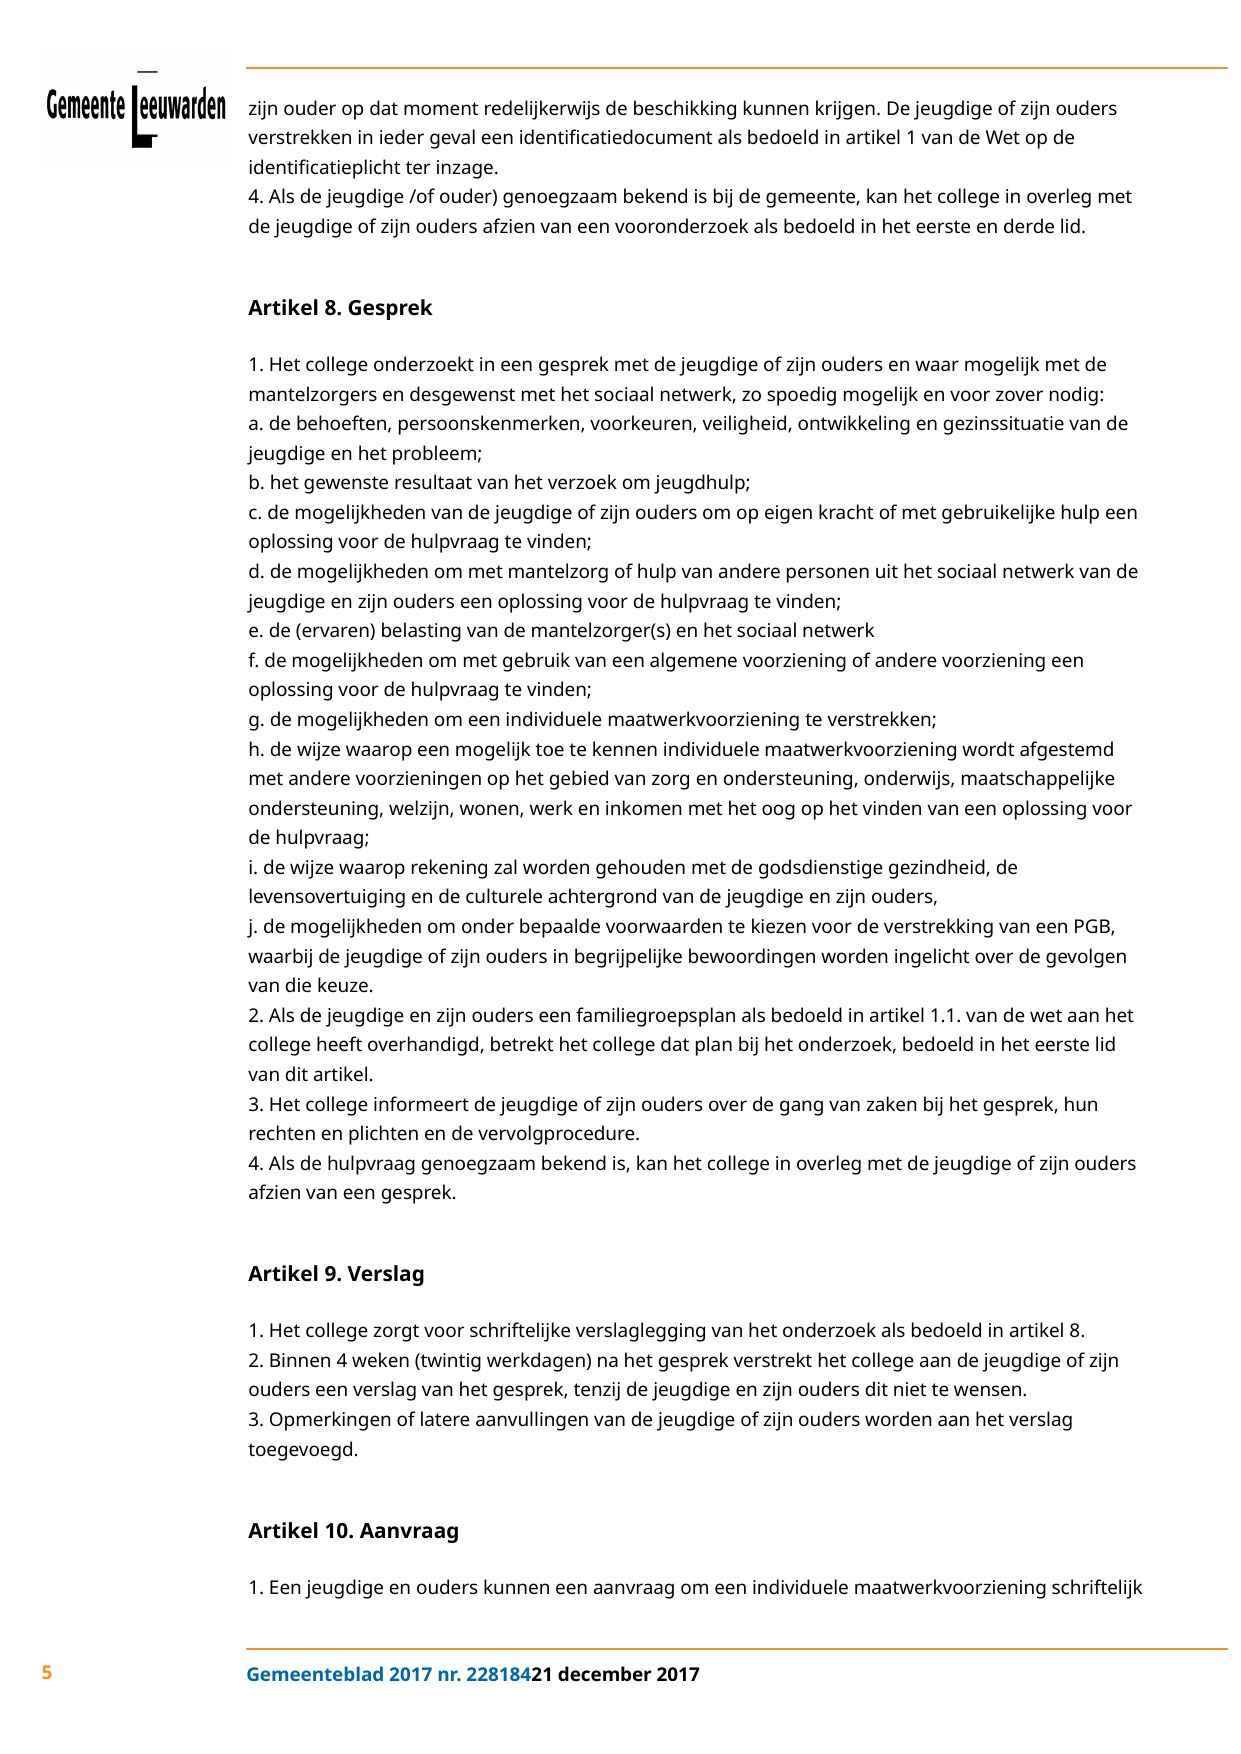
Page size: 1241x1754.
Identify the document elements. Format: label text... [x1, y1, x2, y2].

text Artikel 10. Aanvraag [248, 1516, 1152, 1544]
text Artikel 8. Gesprek [248, 293, 1152, 322]
text e. de (ervaren) belasting van de mantelzorger(s) en het sociaal netwerk [248, 617, 1152, 643]
text a. de behoeften, persoonskenmerken, voorkeuren, veiligheid, ontwikkeling en gezinssituatie van de jeugdige en het probleem; [248, 410, 1152, 466]
text b. het gewenste resultaat van het verzoek om jeugdhulp; [248, 469, 1152, 495]
picture [41, 47, 231, 172]
text 1. Een jeugdige en ouders kunnen een aanvraag om een individuele maatwerkvoorziening schriftelijk [248, 1574, 1152, 1599]
text zijn ouder op dat moment redelijkerwijs de beschikking kunnen krijgen. De jeugdige of zijn ouders verstrekken in ieder geval een identificatiedocument als bedoeld in artikel 1 van de Wet op de identificatieplicht ter inzage. [248, 95, 1152, 180]
text 1. Het college onderzoekt in een gesprek met de jeugdige of zijn ouders en waar mogelijk met de mantelzorgers en desgewenst met het sociaal netwerk, zo spoedig mogelijk en voor zover nodig: [248, 351, 1152, 406]
text 2. Als de jeugdige en zijn ouders een familiegroepsplan als bedoeld in artikel 1.1. van de wet aan het college heeft overhandigd, betrekt het college dat plan bij het onderzoek, bedoeld in het eerste lid van dit artikel. [248, 1002, 1152, 1087]
text f. de mogelijkheden om met gebruik van een algemene voorziening of andere voorziening een oplossing voor de hulpvraag te vinden; [248, 647, 1152, 702]
text Artikel 9. Verslag [248, 1259, 1152, 1288]
text g. de mogelijkheden om een individuele maatwerkvoorziening te verstrekken; [248, 706, 1152, 732]
text i. de wijze waarop rekening zal worden gehouden met de godsdienstige gezindheid, de levensovertuiging en de culturele achtergrond van de jeugdige en zijn ouders, [248, 854, 1152, 909]
text 1. Het college zorgt voor schriftelijke verslaglegging van het onderzoek als bedoeld in artikel 8. [248, 1317, 1152, 1343]
text h. de wijze waarop een mogelijk toe te kennen individuele maatwerkvoorziening wordt afgestemd met andere voorzieningen op het gebied van zorg en ondersteuning, onderwijs, maatschappelijke ondersteuning, welzijn, wonen, werk en inkomen met het oog op het vinden van een oplossing voor de hulpvraag; [248, 736, 1152, 850]
text d. de mogelijkheden om met mantelzorg of hulp van andere personen uit het sociaal netwerk van de jeugdige en zijn ouders een oplossing voor de hulpvraag te vinden; [248, 558, 1152, 613]
text 2. Binnen 4 weken (twintig werkdagen) na het gesprek verstrekt het college aan de jeugdige of zijn ouders een verslag van het gesprek, tenzij de jeugdige en zijn ouders dit niet te wensen. [248, 1347, 1152, 1402]
text 4. Als de hulpvraag genoegzaam bekend is, kan het college in overleg met de jeugdige of zijn ouders afzien van een gesprek. [248, 1150, 1152, 1205]
text 3. Het college informeert de jeugdige of zijn ouders over de gang van zaken bij het gesprek, hun rechten en plichten en de vervolgprocedure. [248, 1091, 1152, 1146]
text 4. Als de jeugdige /of ouder) genoegzaam bekend is bij de gemeente, kan het college in overleg met de jeugdige of zijn ouders afzien van een vooronderzoek als bedoeld in het eerste en derde lid. [248, 183, 1152, 239]
text 3. Opmerkingen of latere aanvullingen van de jeugdige of zijn ouders worden aan het verslag toegevoegd. [248, 1406, 1152, 1462]
text j. de mogelijkheden om onder bepaalde voorwaarden te kiezen voor de verstrekking van een PGB, waarbij de jeugdige of zijn ouders in begrijpelijke bewoordingen worden ingelicht over de gevolgen van die keuze. [248, 913, 1152, 998]
text c. de mogelijkheden van de jeugdige of zijn ouders om op eigen kracht of met gebruikelijke hulp een oplossing voor de hulpvraag te vinden; [248, 499, 1152, 554]
